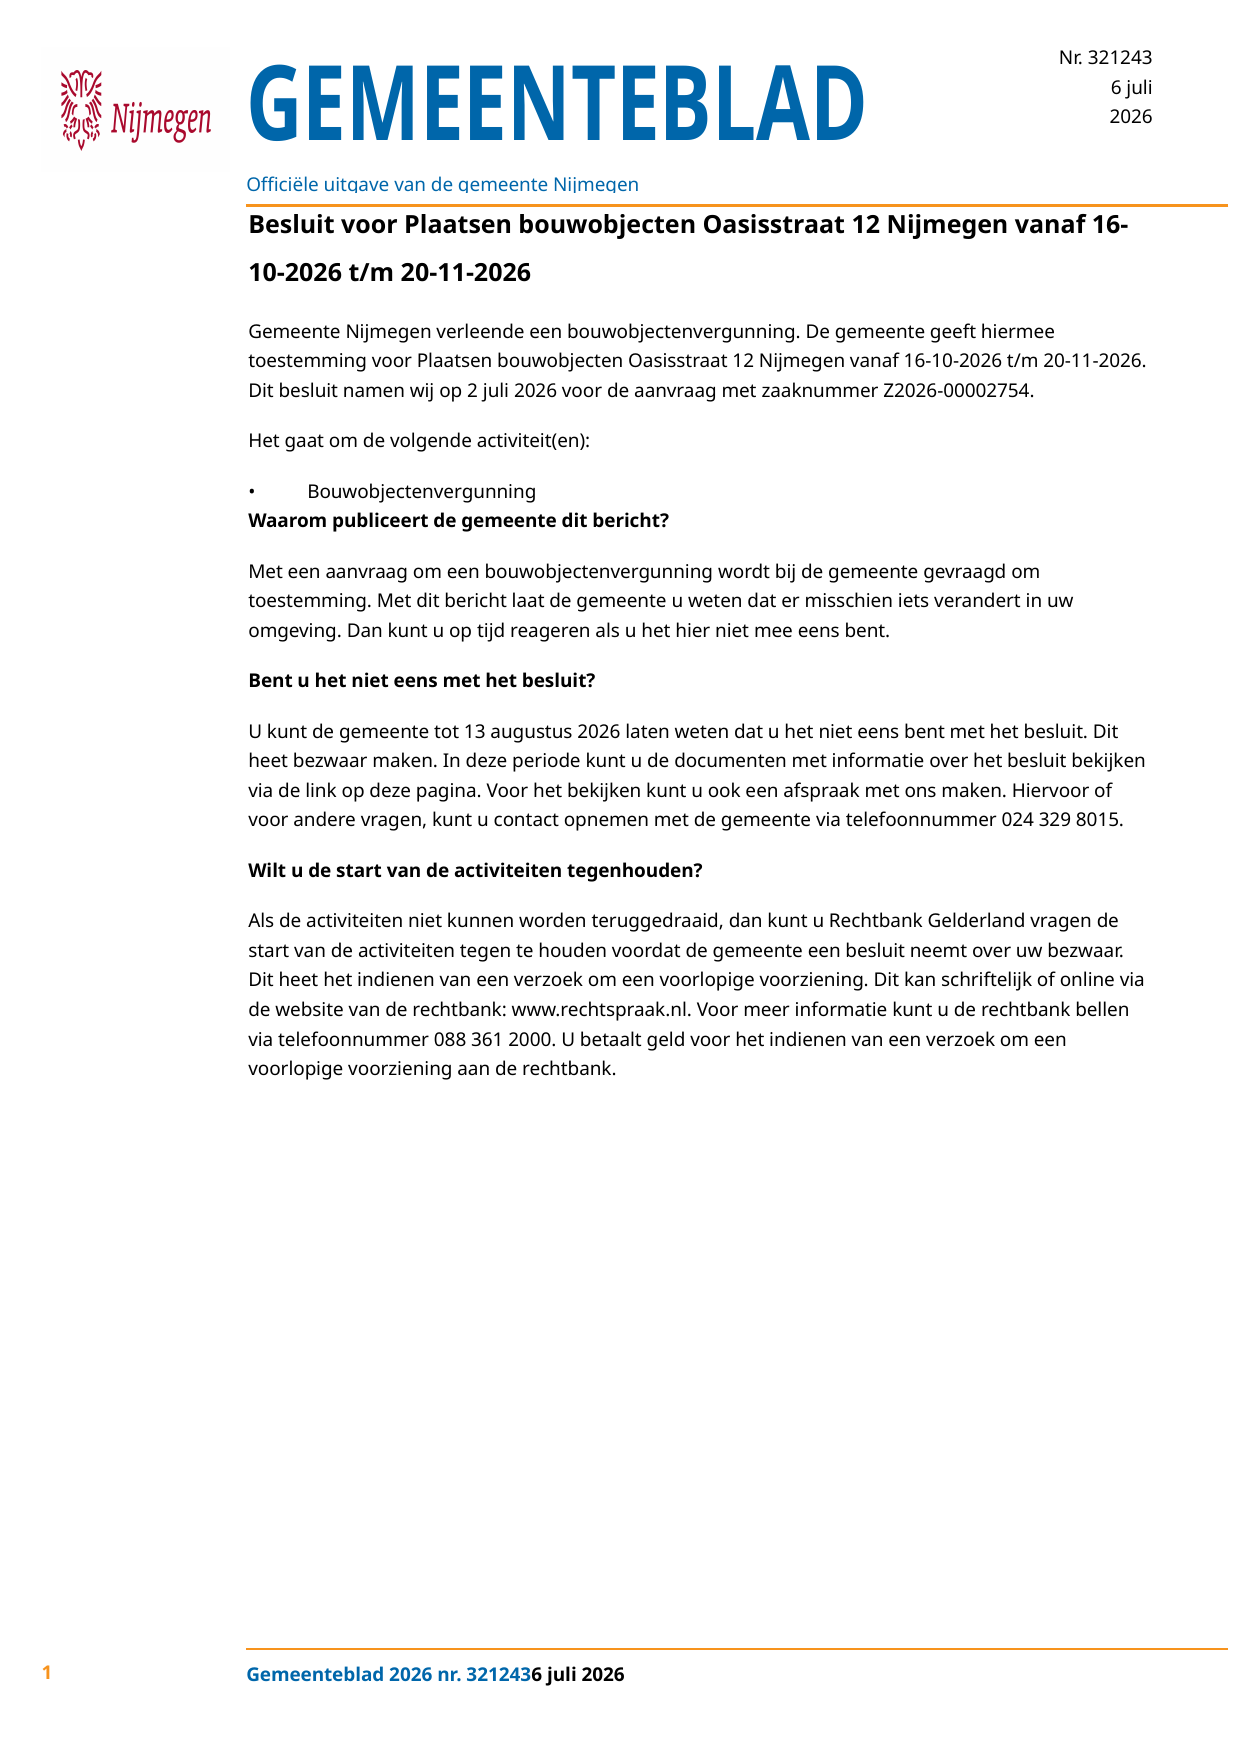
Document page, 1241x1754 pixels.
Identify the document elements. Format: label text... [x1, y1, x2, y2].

text Wilt u de start van de activiteiten tegenhouden? [248, 857, 1152, 883]
text Het gaat om de volgende activiteit(en): [248, 427, 1152, 453]
text Waarom publiceert de gemeente dit bericht? [248, 507, 1152, 533]
text U kunt de gemeente tot 13 augustus 2026 laten weten dat u het niet eens bent met het besluit. Dit heet bezwaar maken. In deze periode kunt u de documenten met informatie over het besluit bekijken via de link op deze pagina. Voor het bekijken kunt u ook een afspraak met ons maken. Hiervoor of voor andere vragen, kunt u contact opnemen met de gemeente via telefoonnummer 024 329 8015. [248, 718, 1152, 832]
text Met een aanvraag om een bouwobjectenvergunning wordt bij de gemeente gevraagd om toestemming. Met dit bericht laat de gemeente u weten dat er misschien iets verandert in uw omgeving. Dan kunt u op tijd reageren als u het hier niet mee eens bent. [248, 558, 1152, 643]
list Bouwobjectenvergunning [248, 478, 1152, 504]
text Besluit voor Plaatsen bouwobjecten Oasisstraat 12 Nijmegen vanaf 16-10-2026 t/m 20-11-2026 [248, 207, 1152, 288]
picture [41, 47, 231, 172]
text Bent u het niet eens met het besluit? [248, 667, 1152, 693]
text Als de activiteiten niet kunnen worden teruggedraaid, dan kunt u Rechtbank Gelderland vragen de start van de activiteiten tegen te houden voordat de gemeente een besluit neemt over uw bezwaar. Dit heet het indienen van een verzoek om een voorlopige voorziening. Dit kan schriftelijk of online via de website van de rechtbank: www.rechtspraak.nl. Voor meer informatie kunt u de rechtbank bellen via telefoonnummer 088 361 2000. U betaalt geld voor het indienen van een verzoek om een voorlopige voorziening aan de rechtbank. [248, 907, 1152, 1081]
text Gemeente Nijmegen verleende een bouwobjectenvergunning. De gemeente geeft hiermee toestemming voor Plaatsen bouwobjecten Oasisstraat 12 Nijmegen vanaf 16-10-2026 t/m 20-11-2026. Dit besluit namen wij op 2 juli 2026 voor de aanvraag met zaaknummer Z2026-00002754. [248, 318, 1152, 403]
